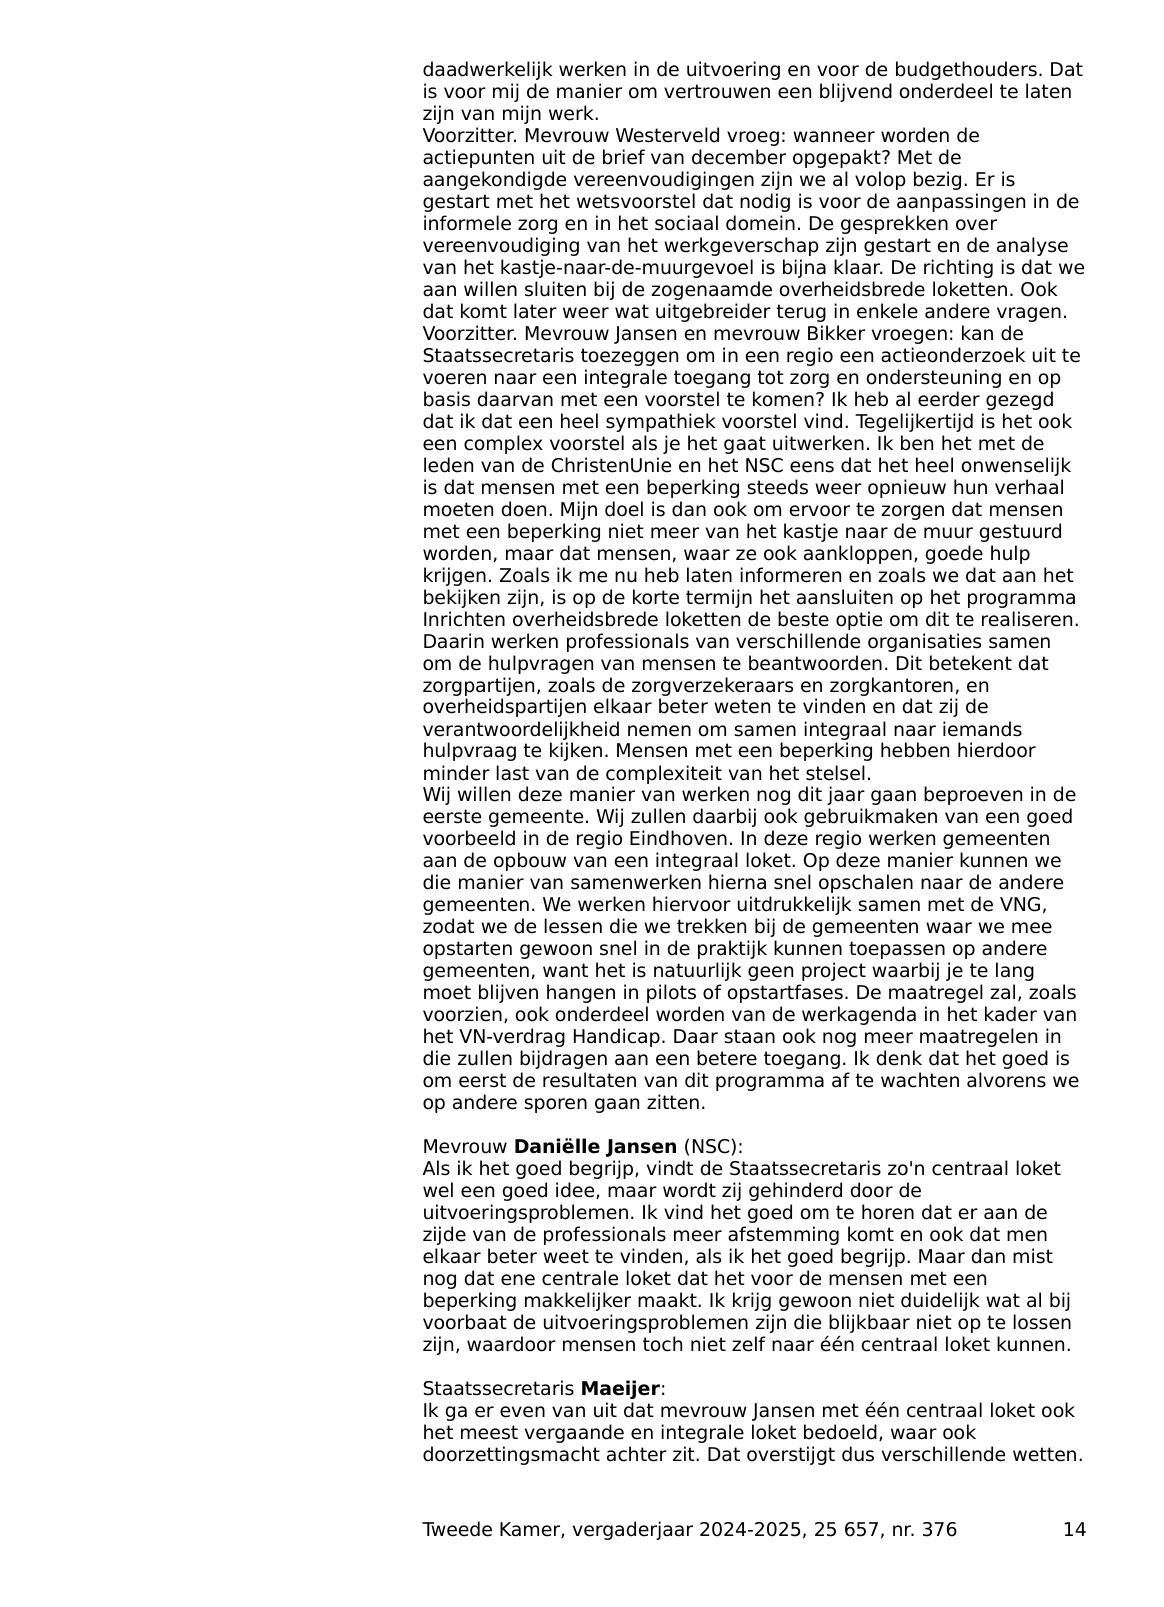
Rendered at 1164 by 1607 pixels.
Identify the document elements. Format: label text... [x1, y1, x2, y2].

text Als ik het goed begrijp, vindt de Staatssecretaris zo'n centraal loket wel een goed idee, maar wordt zij gehinderd door de uitvoeringsproblemen. Ik vind het goed om te horen dat er aan de zijde van de professionals meer afstemming komt en ook dat men elkaar beter weet te vinden, als ik het goed begrijp. Maar dan mist nog dat ene centrale loket dat het voor de mensen met een beperking makkelijker maakt. Ik krijg gewoon niet duidelijk wat al bij voorbaat de uitvoeringsproblemen zijn die blijkbaar niet op te lossen zijn, waardoor mensen toch niet zelf naar één centraal loket kunnen. [422, 1158, 1087, 1356]
text Wij willen deze manier van werken nog dit jaar gaan beproeven in de eerste gemeente. Wij zullen daarbij ook gebruikmaken van een goed voorbeeld in de regio Eindhoven. In deze regio werken gemeenten aan de opbouw van een integraal loket. Op deze manier kunnen we die manier van samenwerken hierna snel opschalen naar de andere gemeenten. We werken hiervoor uitdrukkelijk samen met de VNG, zodat we de lessen die we trekken bij de gemeenten waar we mee opstarten gewoon snel in de praktijk kunnen toepassen op andere gemeenten, want het is natuurlijk geen project waarbij je te lang moet blijven hangen in pilots of opstartfases. De maatregel zal, zoals voorzien, ook onderdeel worden van de werkagenda in het kader van het VN-verdrag Handicap. Daar staan ook nog meer maatregelen in die zullen bijdragen aan een betere toegang. Ik denk dat het goed is om eerst de resultaten van dit programma af te wachten alvorens we op andere sporen gaan zitten. [422, 784, 1087, 1114]
text Ik ga er even van uit dat mevrouw Jansen met één centraal loket ook het meest vergaande en integrale loket bedoeld, waar ook doorzettingsmacht achter zit. Dat overstijgt dus verschillende wetten. [422, 1400, 1087, 1466]
text Voorzitter. Mevrouw Westerveld vroeg: wanneer worden de actiepunten uit de brief van december opgepakt? Met de aangekondigde vereenvoudigingen zijn we al volop bezig. Er is gestart met het wetsvoorstel dat nodig is voor de aanpassingen in de informele zorg en in het sociaal domein. De gesprekken over vereenvoudiging van het werkgeverschap zijn gestart en de analyse van het kastje-naar-de-muurgevoel is bijna klaar. De richting is dat we aan willen sluiten bij de zogenaamde overheidsbrede loketten. Ook dat komt later weer wat uitgebreider terug in enkele andere vragen. [422, 125, 1087, 323]
text daadwerkelijk werken in de uitvoering en voor de budgethouders. Dat is voor mij de manier om vertrouwen een blijvend onderdeel te laten zijn van mijn werk. [422, 59, 1087, 125]
text Mevrouw Daniëlle Jansen (NSC): [422, 1136, 1087, 1158]
text Staatssecretaris Maeijer: [422, 1378, 1087, 1400]
text Voorzitter. Mevrouw Jansen en mevrouw Bikker vroegen: kan de Staatssecretaris toezeggen om in een regio een actieonderzoek uit te voeren naar een integrale toegang tot zorg en ondersteuning en op basis daarvan met een voorstel te komen? Ik heb al eerder gezegd dat ik dat een heel sympathiek voorstel vind. Tegelijkertijd is het ook een complex voorstel als je het gaat uitwerken. Ik ben het met de leden van de ChristenUnie en het NSC eens dat het heel onwenselijk is dat mensen met een beperking steeds weer opnieuw hun verhaal moeten doen. Mijn doel is dan ook om ervoor te zorgen dat mensen met een beperking niet meer van het kastje naar de muur gestuurd worden, maar dat mensen, waar ze ook aankloppen, goede hulp krijgen. Zoals ik me nu heb laten informeren en zoals we dat aan het bekijken zijn, is op de korte termijn het aansluiten op het programma Inrichten overheidsbrede loketten de beste optie om dit te realiseren. Daarin werken professionals van verschillende organisaties samen om de hulpvragen van mensen te beantwoorden. Dit betekent dat zorgpartijen, zoals de zorgverzekeraars en zorgkantoren, en overheidspartijen elkaar beter weten te vinden en dat zij de verantwoordelijkheid nemen om samen integraal naar iemands hulpvraag te kijken. Mensen met een beperking hebben hierdoor minder last van de complexiteit van het stelsel. [422, 323, 1087, 784]
